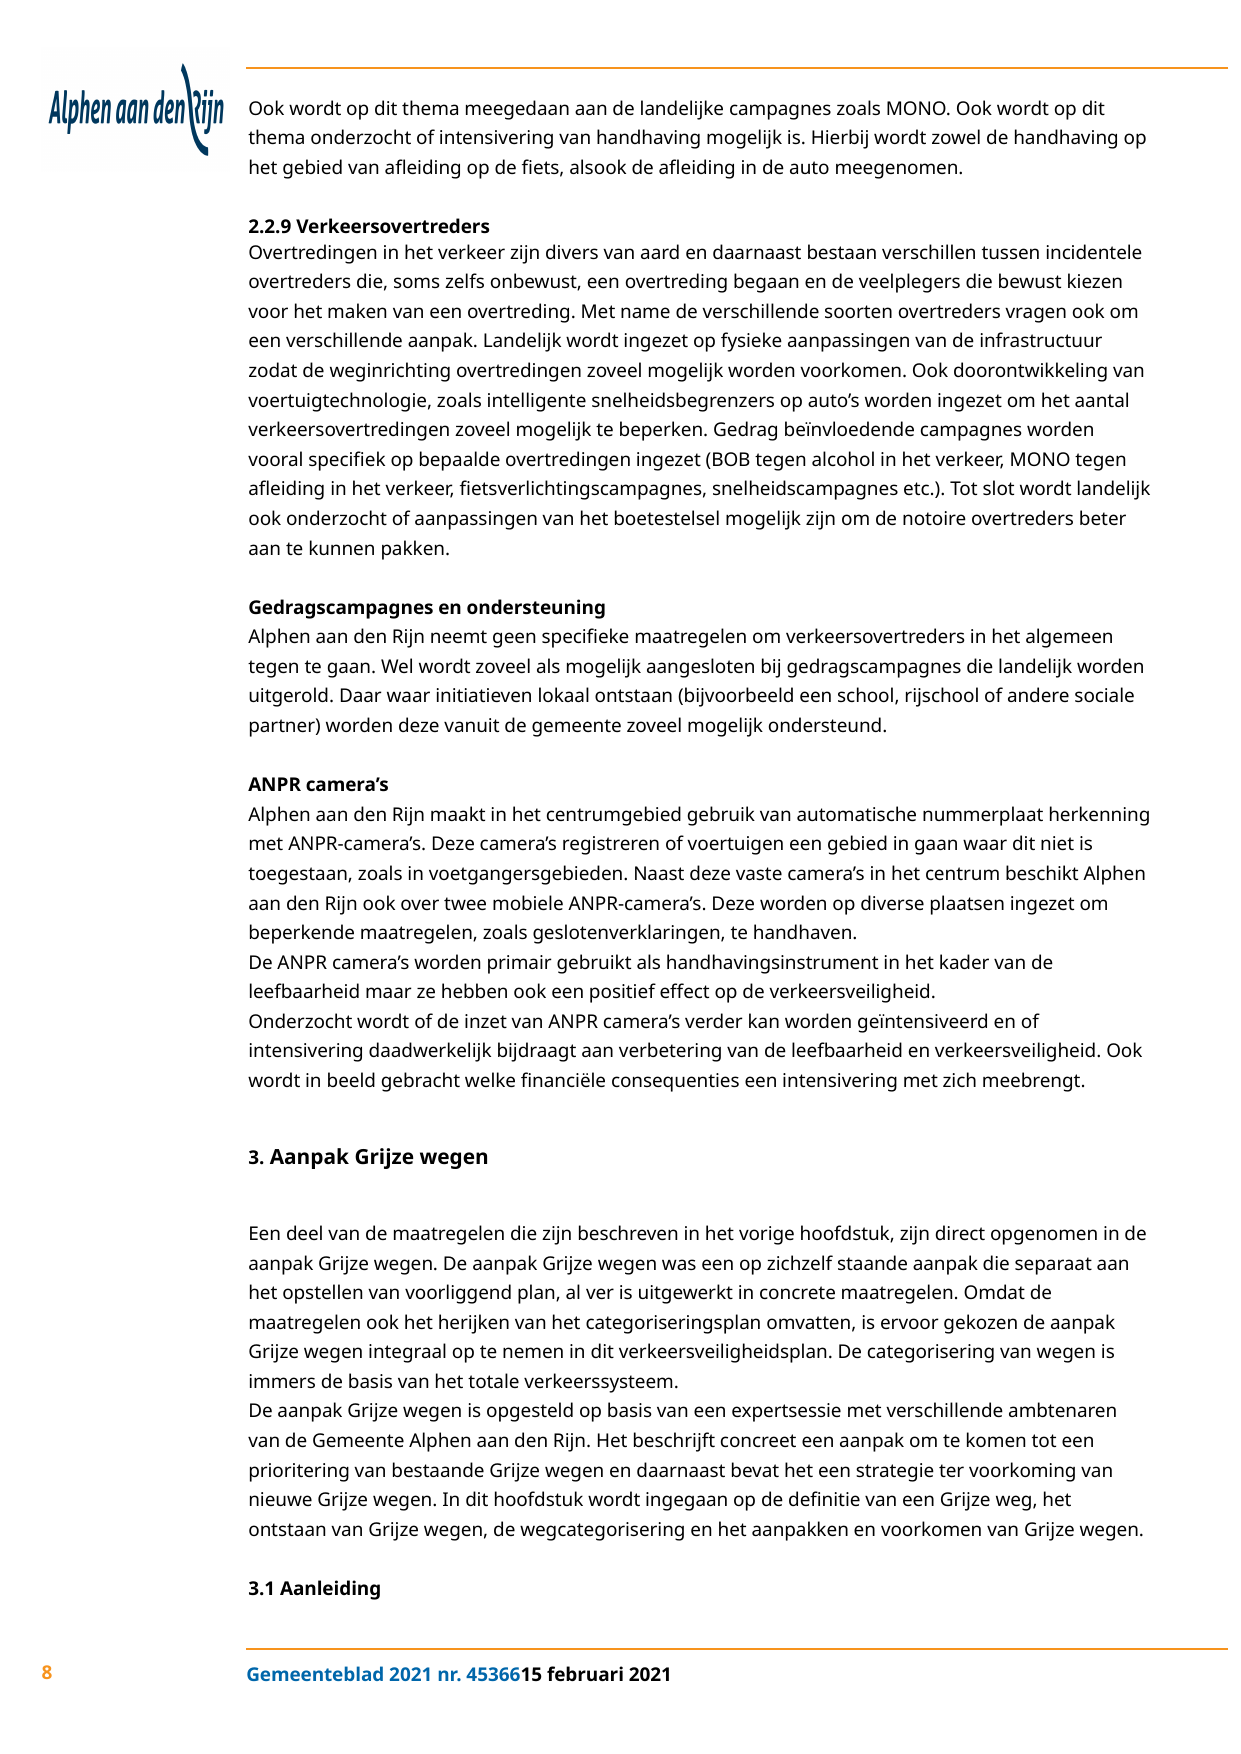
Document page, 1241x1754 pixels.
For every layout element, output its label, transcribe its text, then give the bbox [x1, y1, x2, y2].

text 2.2.9 Verkeersovertreders [248, 213, 1152, 239]
text Gedragscampagnes en ondersteuning [248, 594, 1152, 619]
text De aanpak Grijze wegen is opgesteld op basis van een expertsessie met verschillende ambtenaren van de Gemeente Alphen aan den Rijn. Het beschrijft concreet een aanpak om te komen tot een prioritering van bestaande Grijze wegen en daarnaast bevat het een strategie ter voorkoming van nieuwe Grijze wegen. In dit hoofdstuk wordt ingegaan op de definitie van een Grijze weg, het ontstaan van Grijze wegen, de wegcategorisering en het aanpakken en voorkomen van Grijze wegen. [248, 1398, 1152, 1542]
text Alphen aan den Rijn neemt geen specifieke maatregelen om verkeersovertreders in het algemeen tegen te gaan. Wel wordt zoveel als mogelijk aangesloten bij gedragscampagnes die landelijk worden uitgerold. Daar waar initiatieven lokaal ontstaan (bijvoorbeeld een school, rijschool of andere sociale partner) worden deze vanuit de gemeente zoveel mogelijk ondersteund. [248, 623, 1152, 738]
text Een deel van de maatregelen die zijn beschreven in het vorige hoofdstuk, zijn direct opgenomen in de aanpak Grijze wegen. De aanpak Grijze wegen was een op zichzelf staande aanpak die separaat aan het opstellen van voorliggend plan, al ver is uitgewerkt in concrete maatregelen. Omdat de maatregelen ook het herijken van het categoriseringsplan omvatten, is ervoor gekozen de aanpak Grijze wegen integraal op te nemen in dit verkeersveiligheidsplan. De categorisering van wegen is immers de basis van het totale verkeerssysteem. [248, 1220, 1152, 1394]
text Onderzocht wordt of de inzet van ANPR camera’s verder kan worden geïntensiveerd en of intensivering daadwerkelijk bijdraagt aan verbetering van de leefbaarheid en verkeersveiligheid. Ook wordt in beeld gebracht welke financiële consequenties een intensivering met zich meebrengt. [248, 1008, 1152, 1093]
text 3. Aanpak Grijze wegen [248, 1142, 1152, 1171]
text Overtredingen in het verkeer zijn divers van aard en daarnaast bestaan verschillen tussen incidentele overtreders die, soms zelfs onbewust, een overtreding begaan en de veelplegers die bewust kiezen voor het maken van een overtreding. Met name de verschillende soorten overtreders vragen ook om een verschillende aanpak. Landelijk wordt ingezet op fysieke aanpassingen van de infrastructuur zodat de weginrichting overtredingen zoveel mogelijk worden voorkomen. Ook doorontwikkeling van voertuigtechnologie, zoals intelligente snelheidsbegrenzers op auto’s worden ingezet om het aantal verkeersovertredingen zoveel mogelijk te beperken. Gedrag beïnvloedende campagnes worden vooral specifiek op bepaalde overtredingen ingezet (BOB tegen alcohol in het verkeer, MONO tegen afleiding in het verkeer, fietsverlichtingscampagnes, snelheidscampagnes etc.). Tot slot wordt landelijk ook onderzocht of aanpassingen van het boetestelsel mogelijk zijn om de notoire overtreders beter aan te kunnen pakken. [248, 239, 1152, 560]
picture [41, 47, 231, 172]
text Ook wordt op dit thema meegedaan aan de landelijke campagnes zoals MONO. Ook wordt op dit thema onderzocht of intensivering van handhaving mogelijk is. Hierbij wordt zowel de handhaving op het gebied van afleiding op de fiets, alsook de afleiding in de auto meegenomen. [248, 95, 1152, 180]
text De ANPR camera’s worden primair gebruikt als handhavingsinstrument in het kader van de leefbaarheid maar ze hebben ook een positief effect op de verkeersveiligheid. [248, 949, 1152, 1004]
text 3.1 Aanleiding [248, 1575, 1152, 1601]
text Alphen aan den Rijn maakt in het centrumgebied gebruik van automatische nummerplaat herkenning met ANPR-camera’s. Deze camera’s registreren of voertuigen een gebied in gaan waar dit niet is toegestaan, zoals in voetgangersgebieden. Naast deze vaste camera’s in het centrum beschikt Alphen aan den Rijn ook over twee mobiele ANPR-camera’s. Deze worden op diverse plaatsen ingezet om beperkende maatregelen, zoals geslotenverklaringen, te handhaven. [248, 801, 1152, 945]
text ANPR camera’s [248, 771, 1152, 797]
